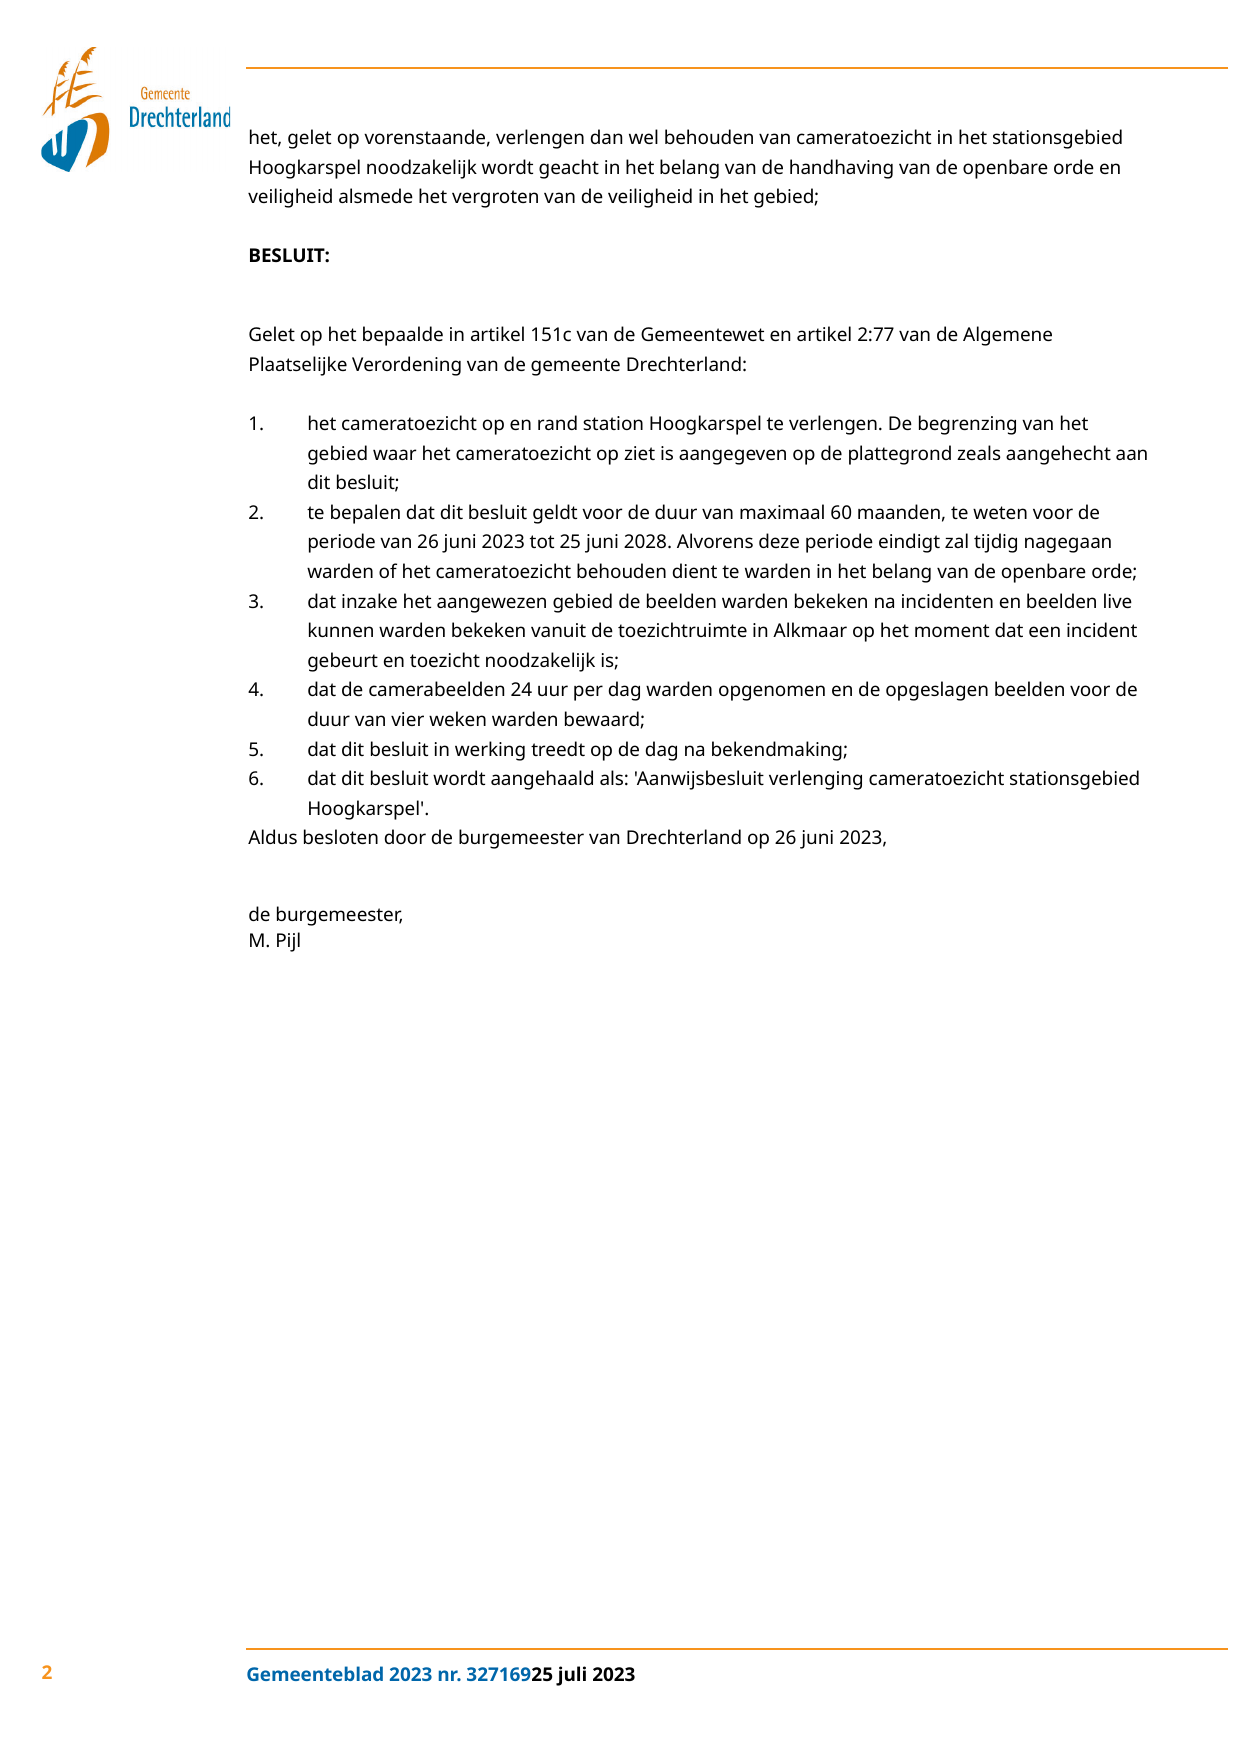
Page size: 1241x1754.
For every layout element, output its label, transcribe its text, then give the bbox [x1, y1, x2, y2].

picture [41, 47, 231, 172]
list het cameratoezicht op en rand station Hoogkarspel te verlengen. De begrenzing van het gebied waar het cameratoezicht op ziet is aangegeven op de plattegrond zeals aangehecht aan dit besluit; [248, 410, 1152, 495]
list dat dit besluit in werking treedt op de dag na bekendmaking; [248, 736, 1152, 761]
text Aldus besloten door de burgemeester van Drechterland op 26 juni 2023, [248, 824, 1152, 850]
list dat de camerabeelden 24 uur per dag warden opgenomen en de opgeslagen beelden voor de duur van vier weken warden bewaard; [248, 677, 1152, 732]
picture [226, 115, 231, 124]
list te bepalen dat dit besluit geldt voor de duur van maximaal 60 maanden, te weten voor de periode van 26 juni 2023 tot 25 juni 2028. Alvorens deze periode eindigt zal tijdig nagegaan warden of het cameratoezicht behouden dient te warden in het belang van de openbare orde; [248, 499, 1152, 584]
text het, gelet op vorenstaande, verlengen dan wel behouden van cameratoezicht in het stationsgebied Hoogkarspel noodzakelijk wordt geacht in het belang van de handhaving van de openbare orde en veiligheid alsmede het vergroten van de veiligheid in het gebied; [248, 124, 1152, 209]
list dat dit besluit wordt aangehaald als: 'Aanwijsbesluit verlenging cameratoezicht stationsgebied Hoogkarspel'. [248, 765, 1152, 821]
text BESLUIT: [248, 243, 1152, 268]
list dat inzake het aangewezen gebied de beelden warden bekeken na incidenten en beelden live kunnen warden bekeken vanuit de toezichtruimte in Alkmaar op het moment dat een incident gebeurt en toezicht noodzakelijk is; [248, 588, 1152, 673]
text Gelet op het bepaalde in artikel 151c van de Gemeentewet en artikel 2:77 van de Algemene Plaatselijke Verordening van de gemeente Drechterland: [248, 322, 1152, 377]
picture [41, 158, 64, 172]
text de burgemeester, [248, 902, 1152, 927]
text M. Pijl [248, 927, 1152, 953]
